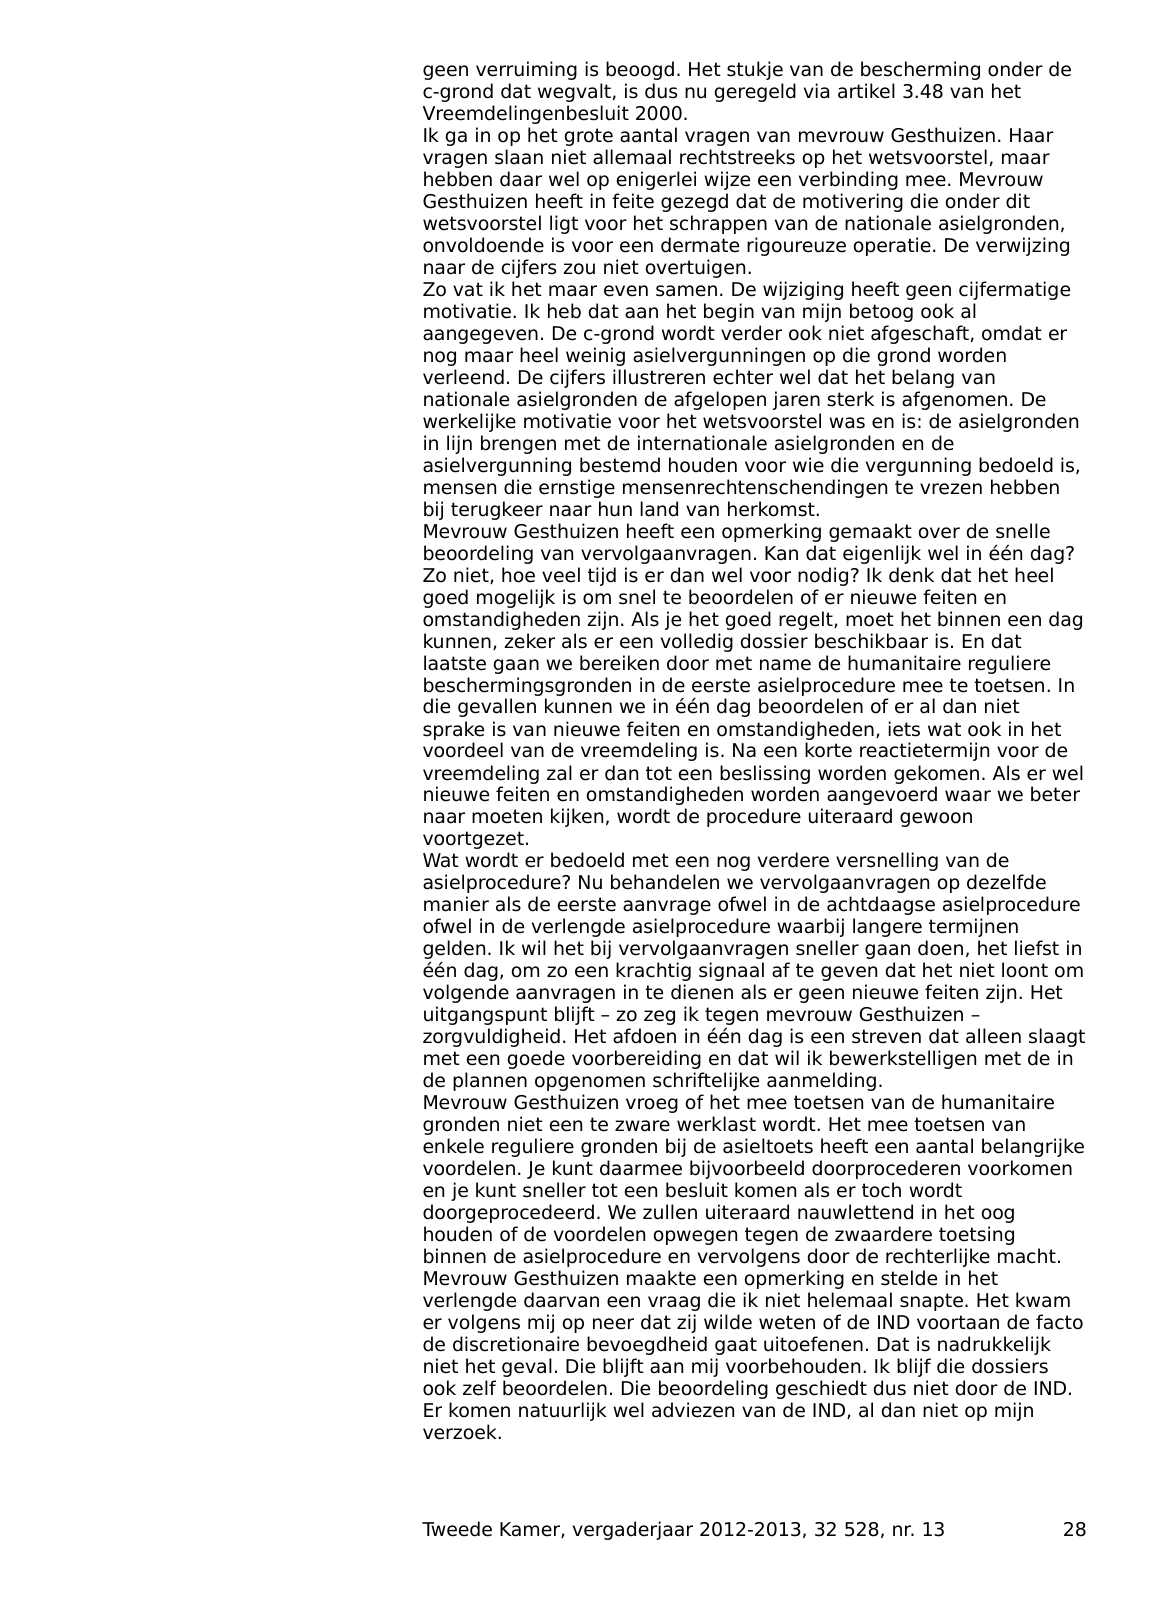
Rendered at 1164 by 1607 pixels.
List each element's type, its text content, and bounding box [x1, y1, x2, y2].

text Mevrouw Gesthuizen vroeg of het mee toetsen van de humanitaire gronden niet een te zware werklast wordt. Het mee toetsen van enkele reguliere gronden bij de asieltoets heeft een aantal belangrijke voordelen. Je kunt daarmee bijvoorbeeld doorprocederen voorkomen en je kunt sneller tot een besluit komen als er toch wordt doorgeprocedeerd. We zullen uiteraard nauwlettend in het oog houden of de voordelen opwegen tegen de zwaardere toetsing binnen de asielprocedure en vervolgens door de rechterlijke macht. [422, 1092, 1087, 1268]
text Mevrouw Gesthuizen maakte een opmerking en stelde in het verlengde daarvan een vraag die ik niet helemaal snapte. Het kwam er volgens mij op neer dat zij wilde weten of de IND voortaan de facto de discretionaire bevoegdheid gaat uitoefenen. Dat is nadrukkelijk niet het geval. Die blijft aan mij voorbehouden. Ik blijf die dossiers ook zelf beoordelen. Die beoordeling geschiedt dus niet door de IND. Er komen natuurlijk wel adviezen van de IND, al dan niet op mijn verzoek. [422, 1268, 1087, 1444]
text geen verruiming is beoogd. Het stukje van de bescherming onder de c-grond dat wegvalt, is dus nu geregeld via artikel 3.48 van het Vreemdelingenbesluit 2000. [422, 59, 1087, 125]
text Mevrouw Gesthuizen heeft een opmerking gemaakt over de snelle beoordeling van vervolgaanvragen. Kan dat eigenlijk wel in één dag? Zo niet, hoe veel tijd is er dan wel voor nodig? Ik denk dat het heel goed mogelijk is om snel te beoordelen of er nieuwe feiten en omstandigheden zijn. Als je het goed regelt, moet het binnen een dag kunnen, zeker als er een volledig dossier beschikbaar is. En dat laatste gaan we bereiken door met name de humanitaire reguliere beschermingsgronden in de eerste asielprocedure mee te toetsen. In die gevallen kunnen we in één dag beoordelen of er al dan niet sprake is van nieuwe feiten en omstandigheden, iets wat ook in het voordeel van de vreemdeling is. Na een korte reactietermijn voor de vreemdeling zal er dan tot een beslissing worden gekomen. Als er wel nieuwe feiten en omstandigheden worden aangevoerd waar we beter naar moeten kijken, wordt de procedure uiteraard gewoon voortgezet. [422, 521, 1087, 850]
text Wat wordt er bedoeld met een nog verdere versnelling van de asielprocedure? Nu behandelen we vervolgaanvragen op dezelfde manier als de eerste aanvrage ofwel in de achtdaagse asielprocedure ofwel in de verlengde asielprocedure waarbij langere termijnen gelden. Ik wil het bij vervolgaanvragen sneller gaan doen, het liefst in één dag, om zo een krachtig signaal af te geven dat het niet loont om volgende aanvragen in te dienen als er geen nieuwe feiten zijn. Het uitgangspunt blijft – zo zeg ik tegen mevrouw Gesthuizen – zorgvuldigheid. Het afdoen in één dag is een streven dat alleen slaagt met een goede voorbereiding en dat wil ik bewerkstelligen met de in de plannen opgenomen schriftelijke aanmelding. [422, 850, 1087, 1092]
text Zo vat ik het maar even samen. De wijziging heeft geen cijfermatige motivatie. Ik heb dat aan het begin van mijn betoog ook al aangegeven. De c-grond wordt verder ook niet afgeschaft, omdat er nog maar heel weinig asielvergunningen op die grond worden verleend. De cijfers illustreren echter wel dat het belang van nationale asielgronden de afgelopen jaren sterk is afgenomen. De werkelijke motivatie voor het wetsvoorstel was en is: de asielgronden in lijn brengen met de internationale asielgronden en de asielvergunning bestemd houden voor wie die vergunning bedoeld is, mensen die ernstige mensenrechtenschendingen te vrezen hebben bij terugkeer naar hun land van herkomst. [422, 279, 1087, 521]
text Ik ga in op het grote aantal vragen van mevrouw Gesthuizen. Haar vragen slaan niet allemaal rechtstreeks op het wetsvoorstel, maar hebben daar wel op enigerlei wijze een verbinding mee. Mevrouw Gesthuizen heeft in feite gezegd dat de motivering die onder dit wetsvoorstel ligt voor het schrappen van de nationale asielgronden, onvoldoende is voor een dermate rigoureuze operatie. De verwijzing naar de cijfers zou niet overtuigen. [422, 125, 1087, 279]
